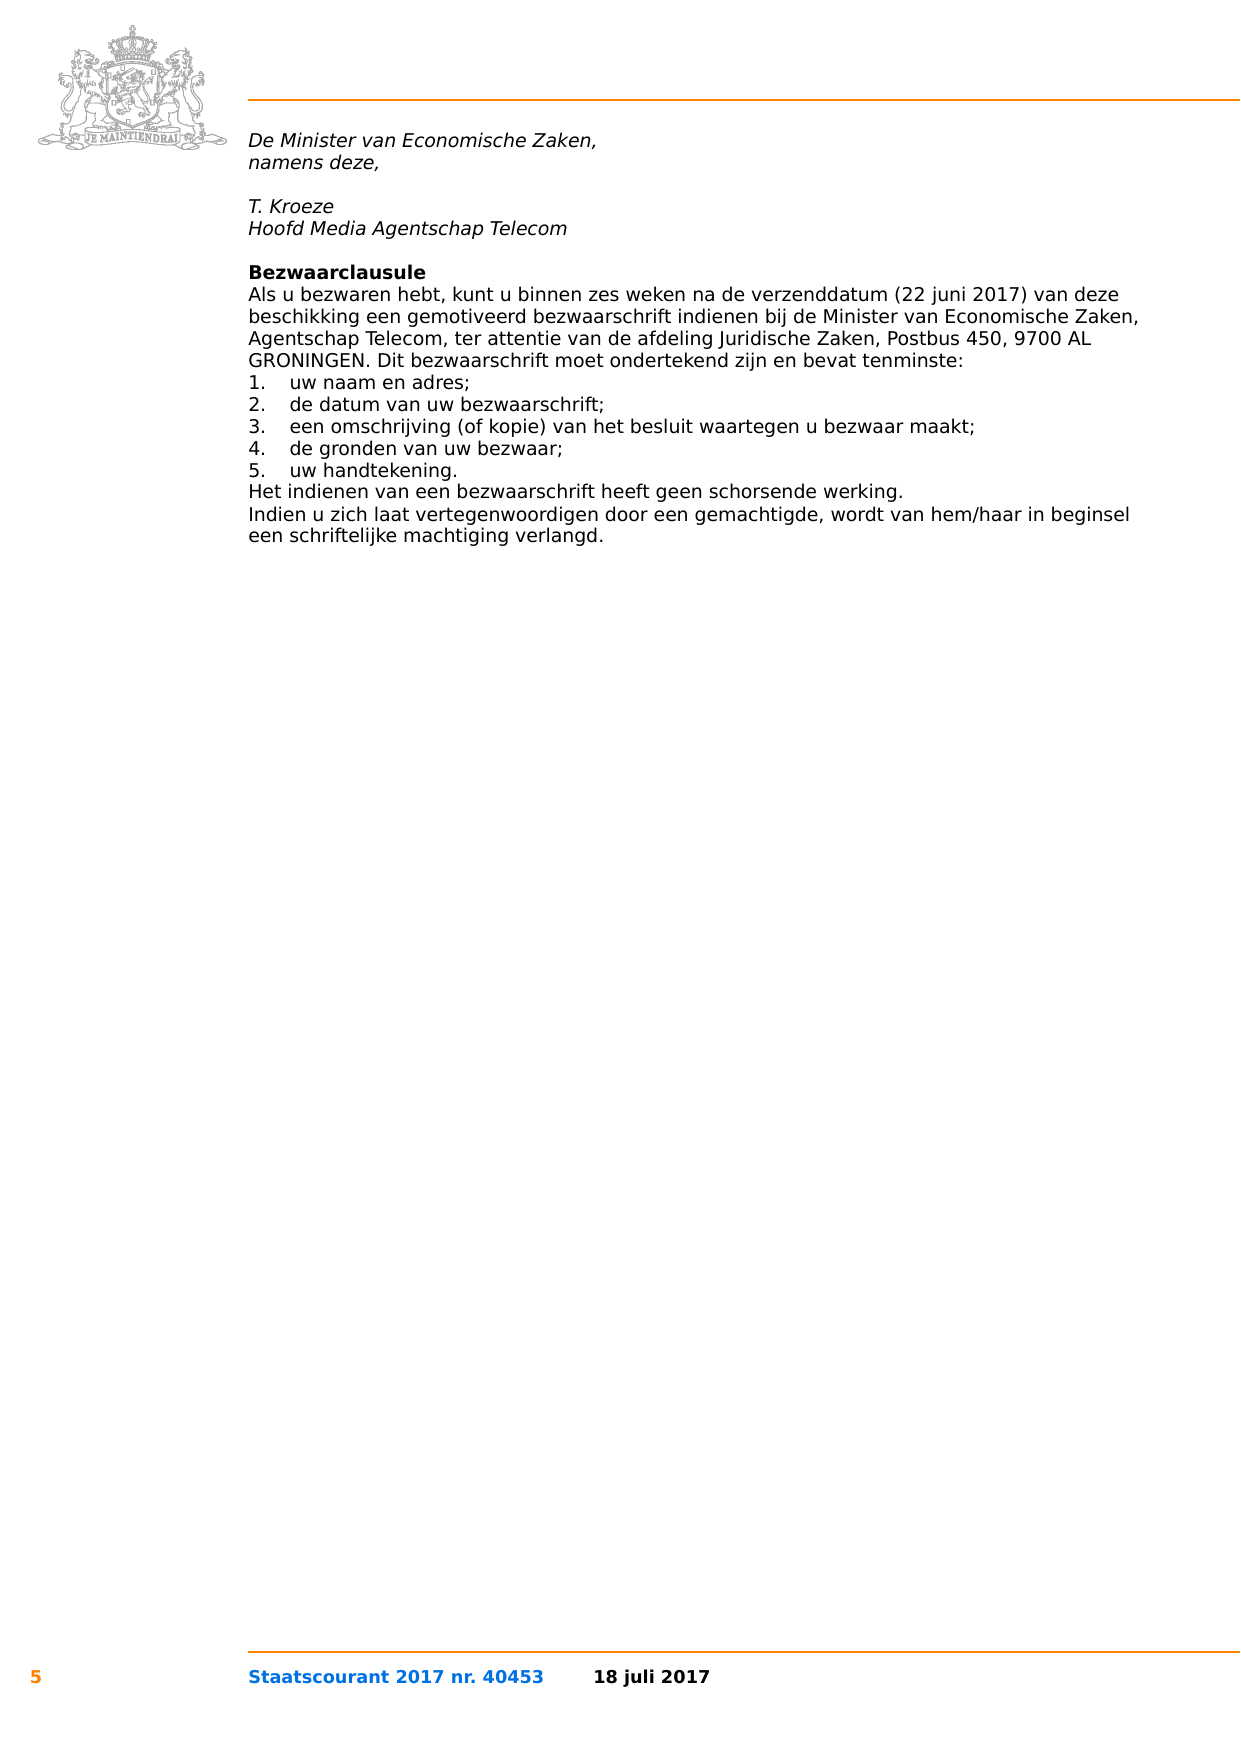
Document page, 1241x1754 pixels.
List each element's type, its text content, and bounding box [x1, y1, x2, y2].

text Het indienen van een bezwaarschrift heeft geen schorsende werking. [248, 481, 1163, 503]
text Als u bezwaren hebt, kunt u binnen zes weken na de verzenddatum (22 juni 2017) van deze beschikking een gemotiveerd bezwaarschrift indienen bij de Minister van Economische Zaken, Agentschap Telecom, ter attentie van de afdeling Juridische Zaken, Postbus 450, 9700 AL GRONINGEN. Dit bezwaarschrift moet ondertekend zijn en bevat tenminste: [248, 284, 1163, 372]
text De Minister van Economische Zaken, namens deze, T. Kroeze Hoofd Media Agentschap Telecom [248, 130, 1163, 240]
text 1. uw naam en adres; [248, 372, 1163, 393]
text 3. een omschrijving (of kopie) van het besluit waartegen u bezwaar maakt; [248, 416, 1163, 437]
text Bezwaarclausule [248, 262, 1163, 284]
text 5. uw handtekening. [248, 459, 1163, 481]
text 4. de gronden van uw bezwaar; [248, 437, 1163, 459]
text 2. de datum van uw bezwaarschrift; [248, 393, 1163, 416]
picture [38, 25, 227, 150]
text Indien u zich laat vertegenwoordigen door een gemachtigde, wordt van hem/haar in beginsel een schriftelijke machtiging verlangd. [248, 503, 1163, 547]
